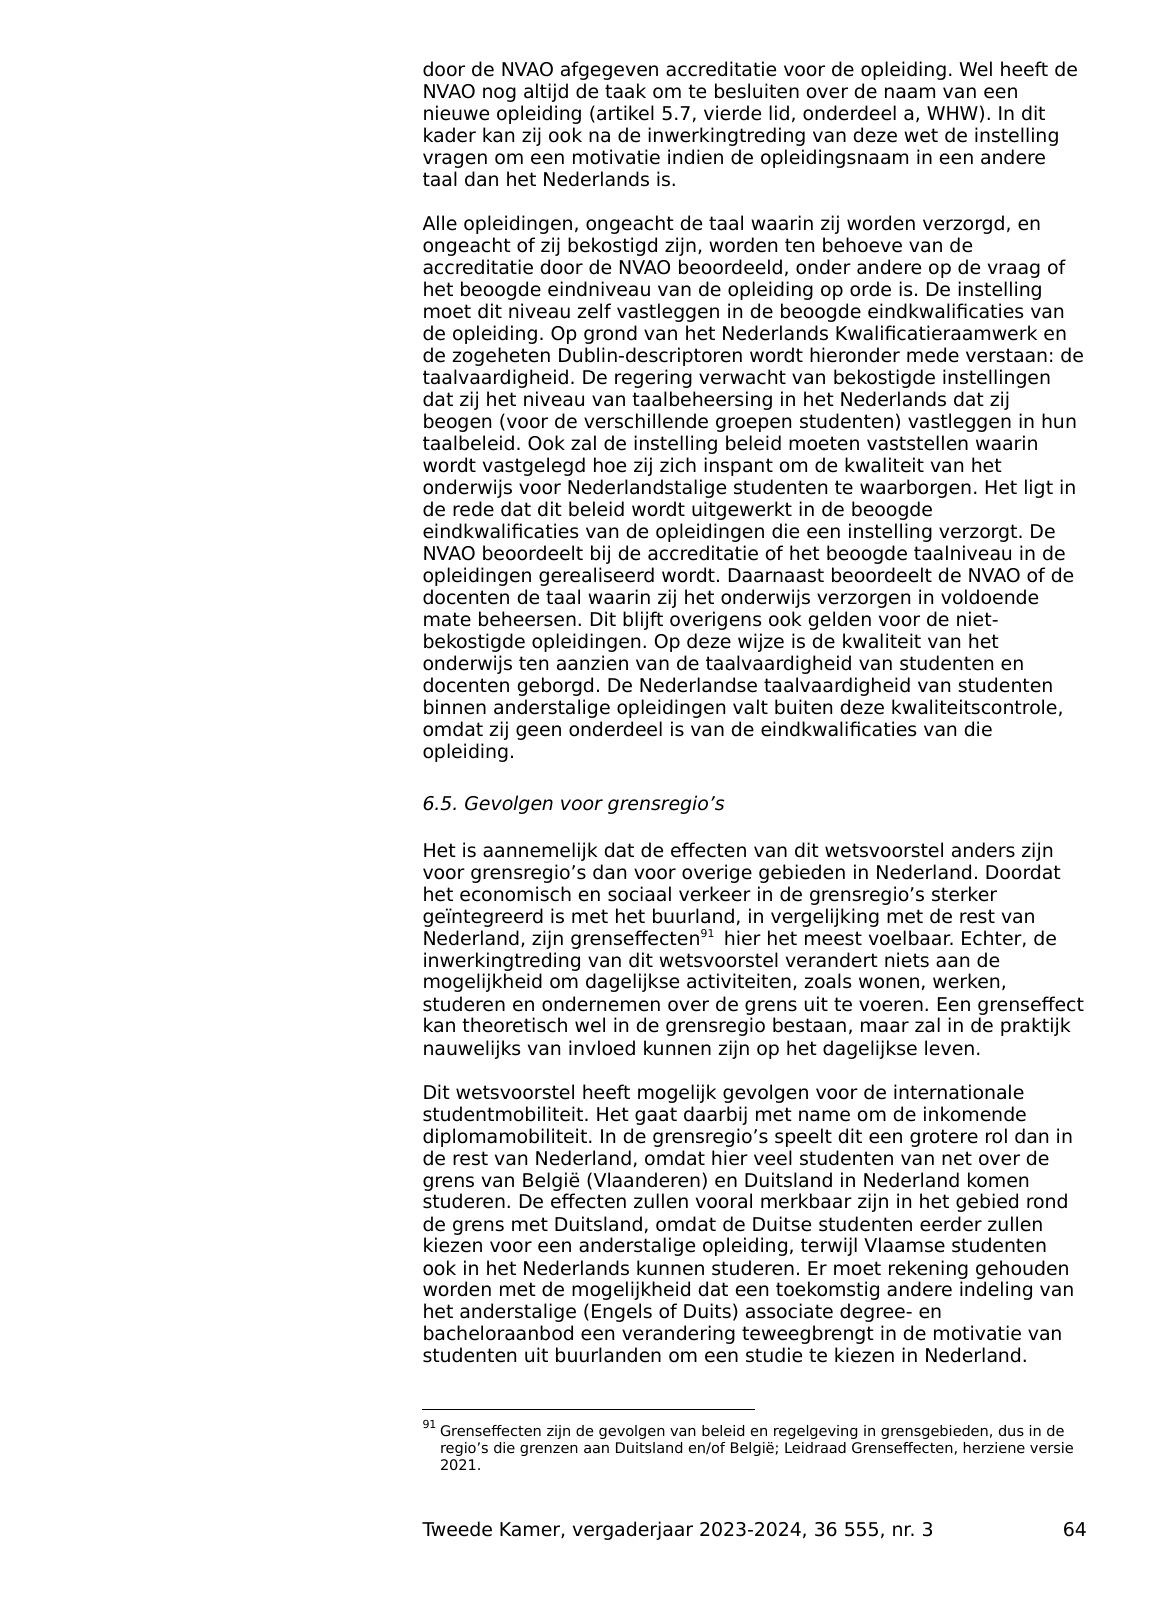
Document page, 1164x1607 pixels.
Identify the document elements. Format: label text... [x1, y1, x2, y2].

subtitle 6.5. Gevolgen voor grensregio’s [422, 793, 1087, 814]
text door de NVAO afgegeven accreditatie voor de opleiding. Wel heeft de NVAO nog altijd de taak om te besluiten over de naam van een nieuwe opleiding (artikel 5.7, vierde lid, onderdeel a, WHW). In dit kader kan zij ook na de inwerkingtreding van deze wet de instelling vragen om een motivatie indien de opleidingsnaam in een andere taal dan het Nederlands is. [422, 59, 1087, 191]
text Alle opleidingen, ongeacht de taal waarin zij worden verzorgd, en ongeacht of zij bekostigd zijn, worden ten behoeve van de accreditatie door de NVAO beoordeeld, onder andere op de vraag of het beoogde eindniveau van de opleiding op orde is. De instelling moet dit niveau zelf vastleggen in de beoogde eindkwalificaties van de opleiding. Op grond van het Nederlands Kwalificatieraamwerk en de zogeheten Dublin-descriptoren wordt hieronder mede verstaan: de taalvaardigheid. De regering verwacht van bekostigde instellingen dat zij het niveau van taalbeheersing in het Nederlands dat zij beogen (voor de verschillende groepen studenten) vastleggen in hun taalbeleid. Ook zal de instelling beleid moeten vaststellen waarin wordt vastgelegd hoe zij zich inspant om de kwaliteit van het onderwijs voor Nederlandstalige studenten te waarborgen. Het ligt in de rede dat dit beleid wordt uitgewerkt in de beoogde eindkwalificaties van de opleidingen die een instelling verzorgt. De NVAO beoordeelt bij de accreditatie of het beoogde taalniveau in de opleidingen gerealiseerd wordt. Daarnaast beoordeelt de NVAO of de docenten de taal waarin zij het onderwijs verzorgen in voldoende mate beheersen. Dit blijft overigens ook gelden voor de niet-bekostigde opleidingen. Op deze wijze is de kwaliteit van het onderwijs ten aanzien van de taalvaardigheid van studenten en docenten geborgd. De Nederlandse taalvaardigheid van studenten binnen anderstalige opleidingen valt buiten deze kwaliteitscontrole, omdat zij geen onderdeel is van de eindkwalificaties van die opleiding. [422, 213, 1087, 763]
text Het is aannemelijk dat de effecten van dit wetsvoorstel anders zijn voor grensregio’s dan voor overige gebieden in Nederland. Doordat het economisch en sociaal verkeer in de grensregio’s sterker geïntegreerd is met het buurland, in vergelijking met de rest van Nederland, zijn grenseffecten hier het meest voelbaar. Echter, de inwerkingtreding van dit wetsvoorstel verandert niets aan de mogelijkheid om dagelijkse activiteiten, zoals wonen, werken, studeren en ondernemen over de grens uit te voeren. Een grenseffect kan theoretisch wel in de grensregio bestaan, maar zal in de praktijk nauwelijks van invloed kunnen zijn op het dagelijkse leven. [422, 839, 1087, 1059]
text Dit wetsvoorstel heeft mogelijk gevolgen voor de internationale studentmobiliteit. Het gaat daarbij met name om de inkomende diplomamobiliteit. In de grensregio’s speelt dit een grotere rol dan in de rest van Nederland, omdat hier veel studenten van net over de grens van België (Vlaanderen) en Duitsland in Nederland komen studeren. De effecten zullen vooral merkbaar zijn in het gebied rond de grens met Duitsland, omdat de Duitse studenten eerder zullen kiezen voor een anderstalige opleiding, terwijl Vlaamse studenten ook in het Nederlands kunnen studeren. Er moet rekening gehouden worden met de mogelijkheid dat een toekomstig andere indeling van het anderstalige (Engels of Duits) associate degree- en bacheloraanbod een verandering teweegbrengt in de motivatie van studenten uit buurlanden om een studie te kiezen in Nederland. [422, 1082, 1087, 1367]
text Grenseffecten zijn de gevolgen van beleid en regelgeving in grensgebieden, dus in de regio’s die grenzen aan Duitsland en/of België; Leidraad Grenseffecten, herziene versie 2021. [422, 1418, 1087, 1474]
